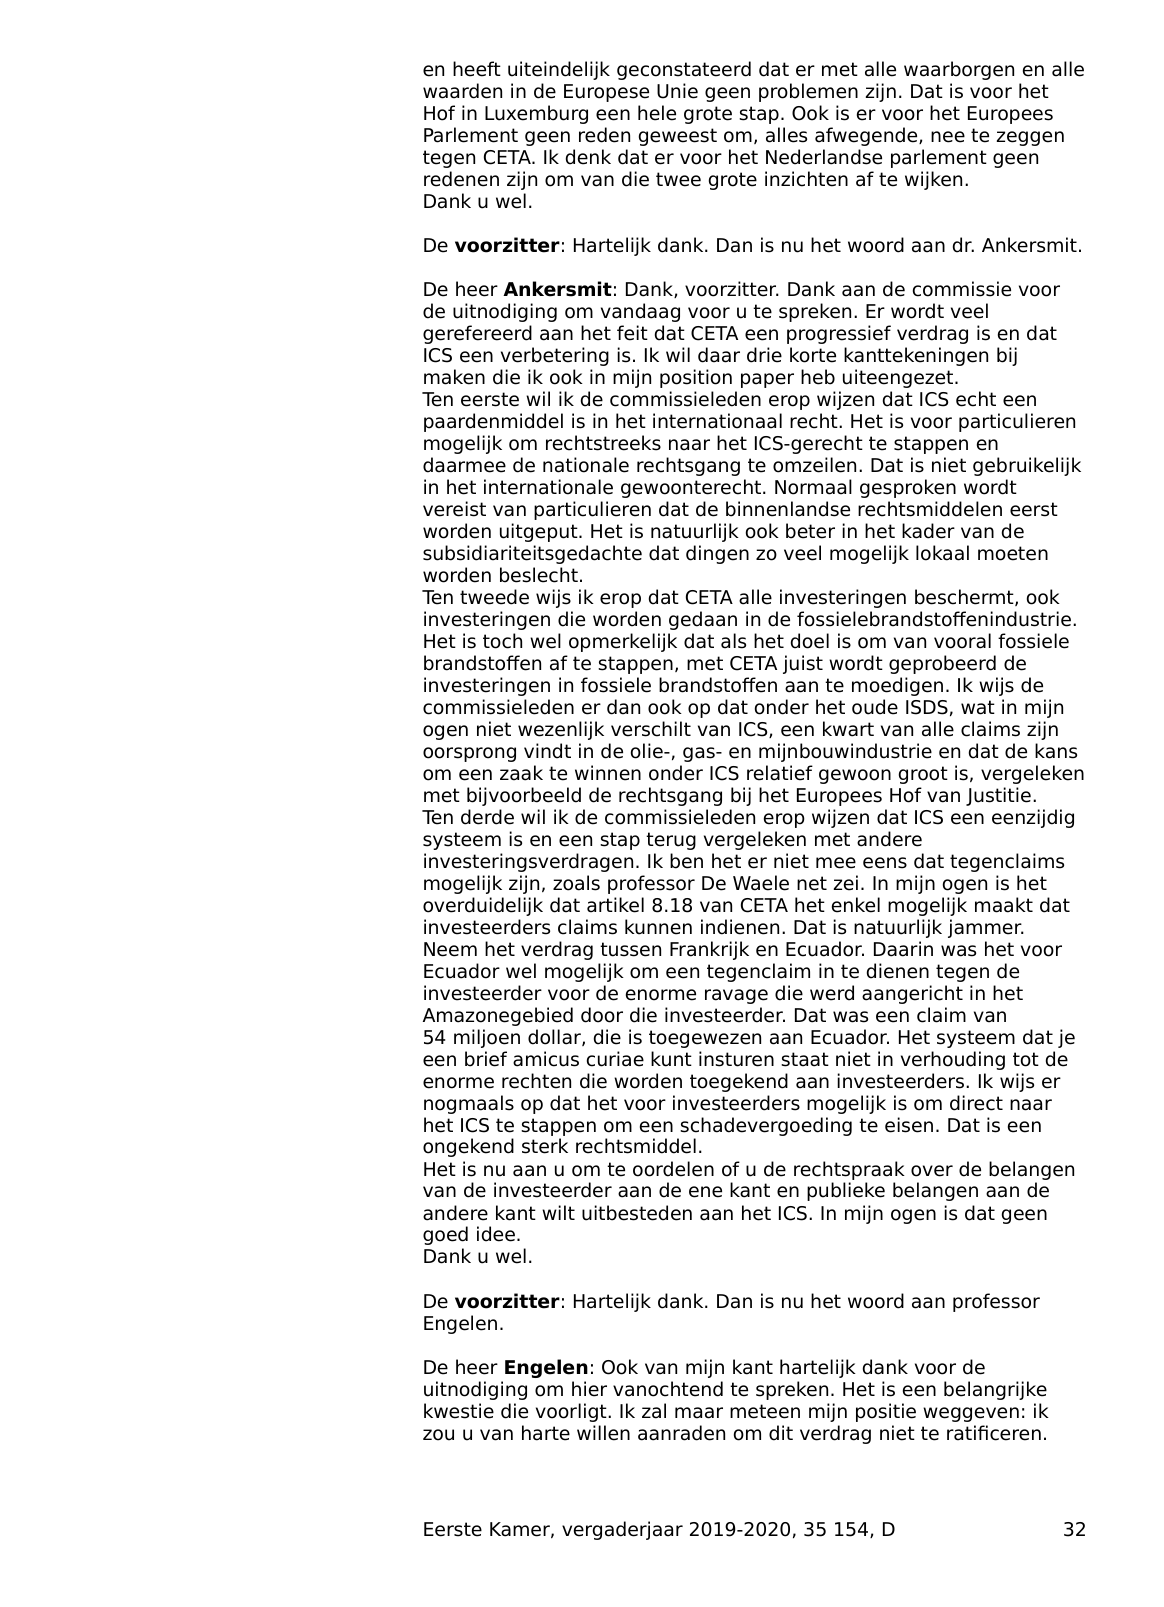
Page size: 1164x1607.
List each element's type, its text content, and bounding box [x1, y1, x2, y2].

text De heer Engelen: Ook van mijn kant hartelijk dank voor de uitnodiging om hier vanochtend te spreken. Het is een belangrijke kwestie die voorligt. Ik zal maar meteen mijn positie weggeven: ik zou u van harte willen aanraden om dit verdrag niet te ratificeren. [422, 1357, 1087, 1444]
text Dank u wel. [422, 1246, 1087, 1268]
text De heer Ankersmit: Dank, voorzitter. Dank aan de commissie voor de uitnodiging om vandaag voor u te spreken. Er wordt veel gerefereerd aan het feit dat CETA een progressief verdrag is en dat ICS een verbetering is. Ik wil daar drie korte kanttekeningen bij maken die ik ook in mijn position paper heb uiteengezet. [422, 279, 1087, 389]
text en heeft uiteindelijk geconstateerd dat er met alle waarborgen en alle waarden in de Europese Unie geen problemen zijn. Dat is voor het Hof in Luxemburg een hele grote stap. Ook is er voor het Europees Parlement geen reden geweest om, alles afwegende, nee te zeggen tegen CETA. Ik denk dat er voor het Nederlandse parlement geen redenen zijn om van die twee grote inzichten af te wijken. [422, 59, 1087, 191]
text Dank u wel. [422, 191, 1087, 213]
text De voorzitter: Hartelijk dank. Dan is nu het woord aan professor Engelen. [422, 1291, 1087, 1334]
text Het is nu aan u om te oordelen of u de rechtspraak over de belangen van de investeerder aan de ene kant en publieke belangen aan de andere kant wilt uitbesteden aan het ICS. In mijn ogen is dat geen goed idee. [422, 1158, 1087, 1246]
text Ten eerste wil ik de commissieleden erop wijzen dat ICS echt een paardenmiddel is in het internationaal recht. Het is voor particulieren mogelijk om rechtstreeks naar het ICS-gerecht te stappen en daarmee de nationale rechtsgang te omzeilen. Dat is niet gebruikelijk in het internationale gewoonterecht. Normaal gesproken wordt vereist van particulieren dat de binnenlandse rechtsmiddelen eerst worden uitgeput. Het is natuurlijk ook beter in het kader van de subsidiariteitsgedachte dat dingen zo veel mogelijk lokaal moeten worden beslecht. [422, 389, 1087, 587]
text Ten tweede wijs ik erop dat CETA alle investeringen beschermt, ook investeringen die worden gedaan in de fossielebrandstoffenindustrie. Het is toch wel opmerkelijk dat als het doel is om van vooral fossiele brandstoffen af te stappen, met CETA juist wordt geprobeerd de investeringen in fossiele brandstoffen aan te moedigen. Ik wijs de commissieleden er dan ook op dat onder het oude ISDS, wat in mijn ogen niet wezenlijk verschilt van ICS, een kwart van alle claims zijn oorsprong vindt in de olie-, gas- en mijnbouwindustrie en dat de kans om een zaak te winnen onder ICS relatief gewoon groot is, vergeleken met bijvoorbeeld de rechtsgang bij het Europees Hof van Justitie. [422, 587, 1087, 807]
text Ten derde wil ik de commissieleden erop wijzen dat ICS een eenzijdig systeem is en een stap terug vergeleken met andere investeringsverdragen. Ik ben het er niet mee eens dat tegenclaims mogelijk zijn, zoals professor De Waele net zei. In mijn ogen is het overduidelijk dat artikel 8.18 van CETA het enkel mogelijk maakt dat investeerders claims kunnen indienen. Dat is natuurlijk jammer. Neem het verdrag tussen Frankrijk en Ecuador. Daarin was het voor Ecuador wel mogelijk om een tegenclaim in te dienen tegen de investeerder voor de enorme ravage die werd aangericht in het Amazonegebied door die investeerder. Dat was een claim van 54 miljoen dollar, die is toegewezen aan Ecuador. Het systeem dat je een brief amicus curiae kunt insturen staat niet in verhouding tot de enorme rechten die worden toegekend aan investeerders. Ik wijs er nogmaals op dat het voor investeerders mogelijk is om direct naar het ICS te stappen om een schadevergoeding te eisen. Dat is een ongekend sterk rechtsmiddel. [422, 807, 1087, 1158]
text De voorzitter: Hartelijk dank. Dan is nu het woord aan dr. Ankersmit. [422, 235, 1087, 257]
